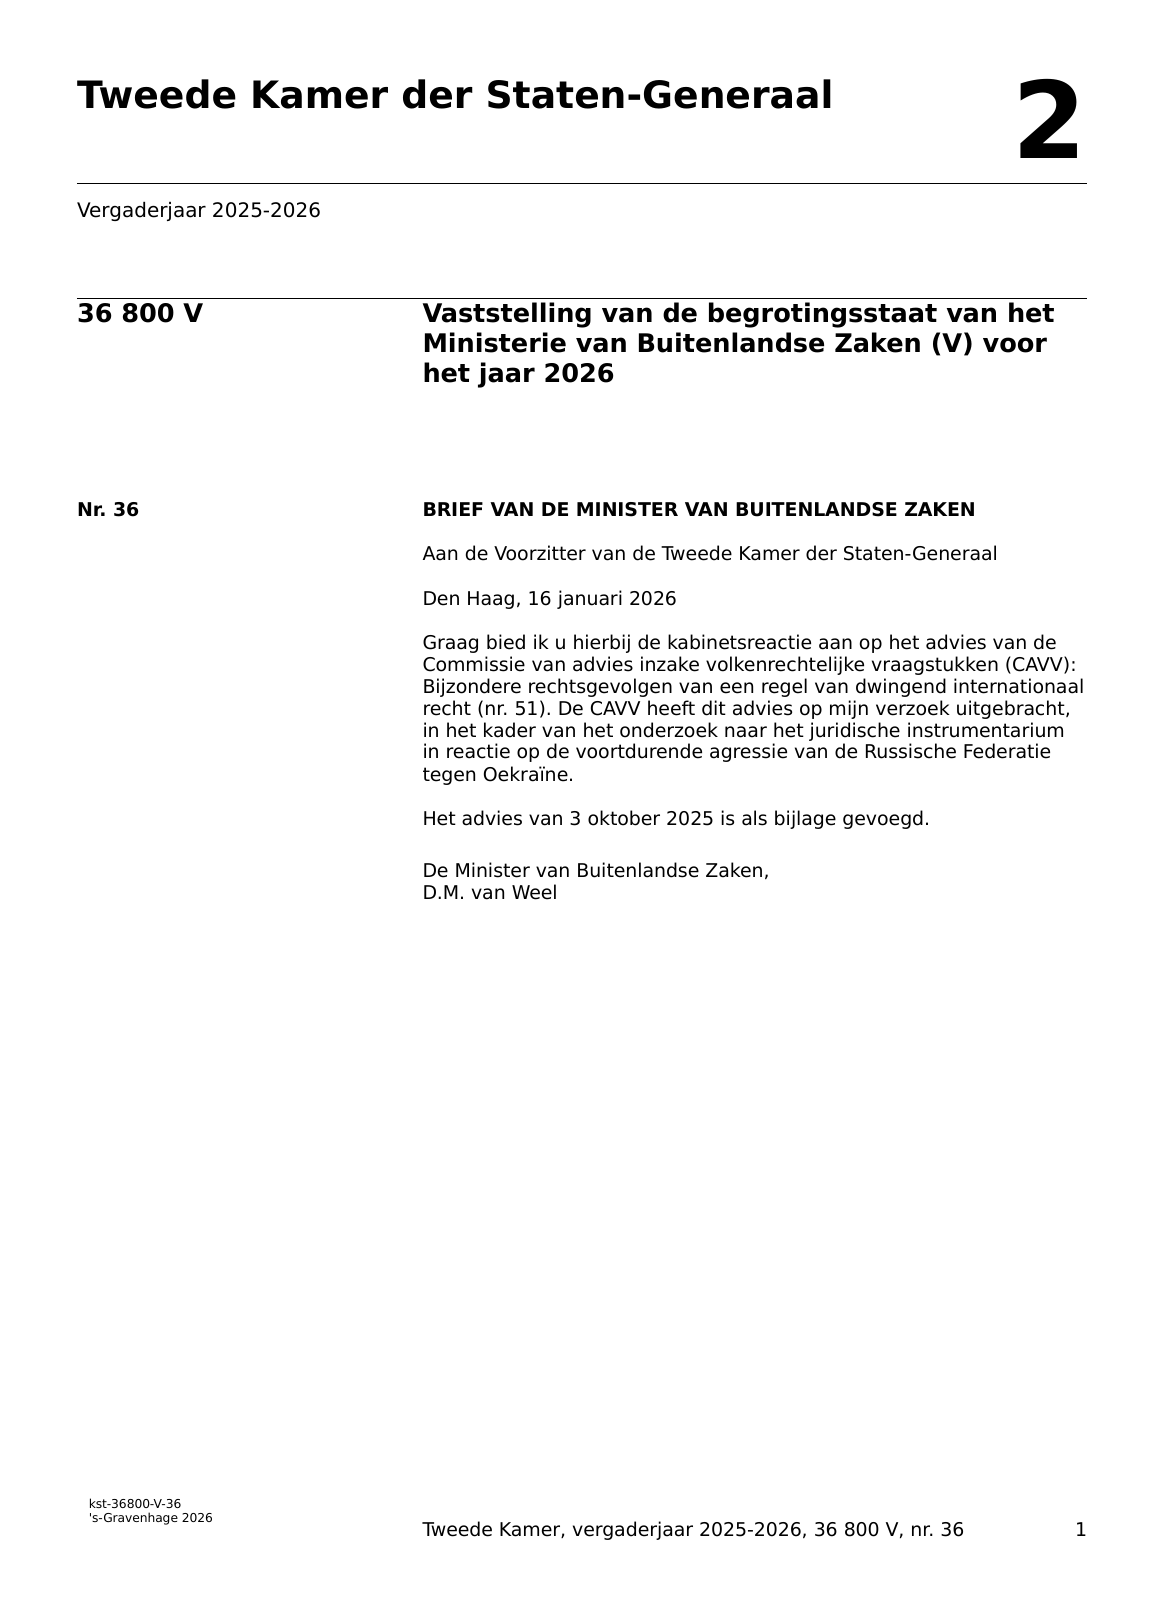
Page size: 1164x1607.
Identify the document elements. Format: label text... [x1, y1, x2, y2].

text Den Haag, 16 januari 2026 [422, 587, 1087, 609]
text 's-Gravenhage 2026 [88, 1511, 323, 1525]
table_header Tweede Kamer der Staten-Generaal [77, 59, 886, 183]
text Het advies van 3 oktober 2025 is als bijlage gevoegd. [422, 808, 1087, 829]
text De Minister van Buitenlandse Zaken, D.M. van Weel [422, 859, 1087, 903]
subtitle Nr. 36 BRIEF VAN DE MINISTER VAN BUITENLANDSE ZAKEN [77, 499, 1087, 521]
text kst-36800-V-36 [88, 1497, 323, 1511]
subtitle 36 800 V Vaststelling van de begrotingsstaat van het Ministerie van Buitenlandse Zaken (V) voor het jaar 2026 [77, 299, 1087, 388]
text Graag bied ik u hierbij de kabinetsreactie aan op het advies van de Commissie van advies inzake volkenrechtelijke vraagstukken (CAVV): Bijzondere rechtsgevolgen van een regel van dwingend internationaal recht (nr. 51). De CAVV heeft dit advies op mijn verzoek uitgebracht, in het kader van het onderzoek naar het juridische instrumentarium in reactie op de voortdurende agressie van de Russische Federatie tegen Oekraïne. [422, 632, 1087, 785]
table_cell Vergaderjaar 2025-2026 [77, 184, 1087, 298]
table_header 2 [886, 59, 1087, 183]
text Aan de Voorzitter van de Tweede Kamer der Staten-Generaal [422, 543, 1087, 565]
